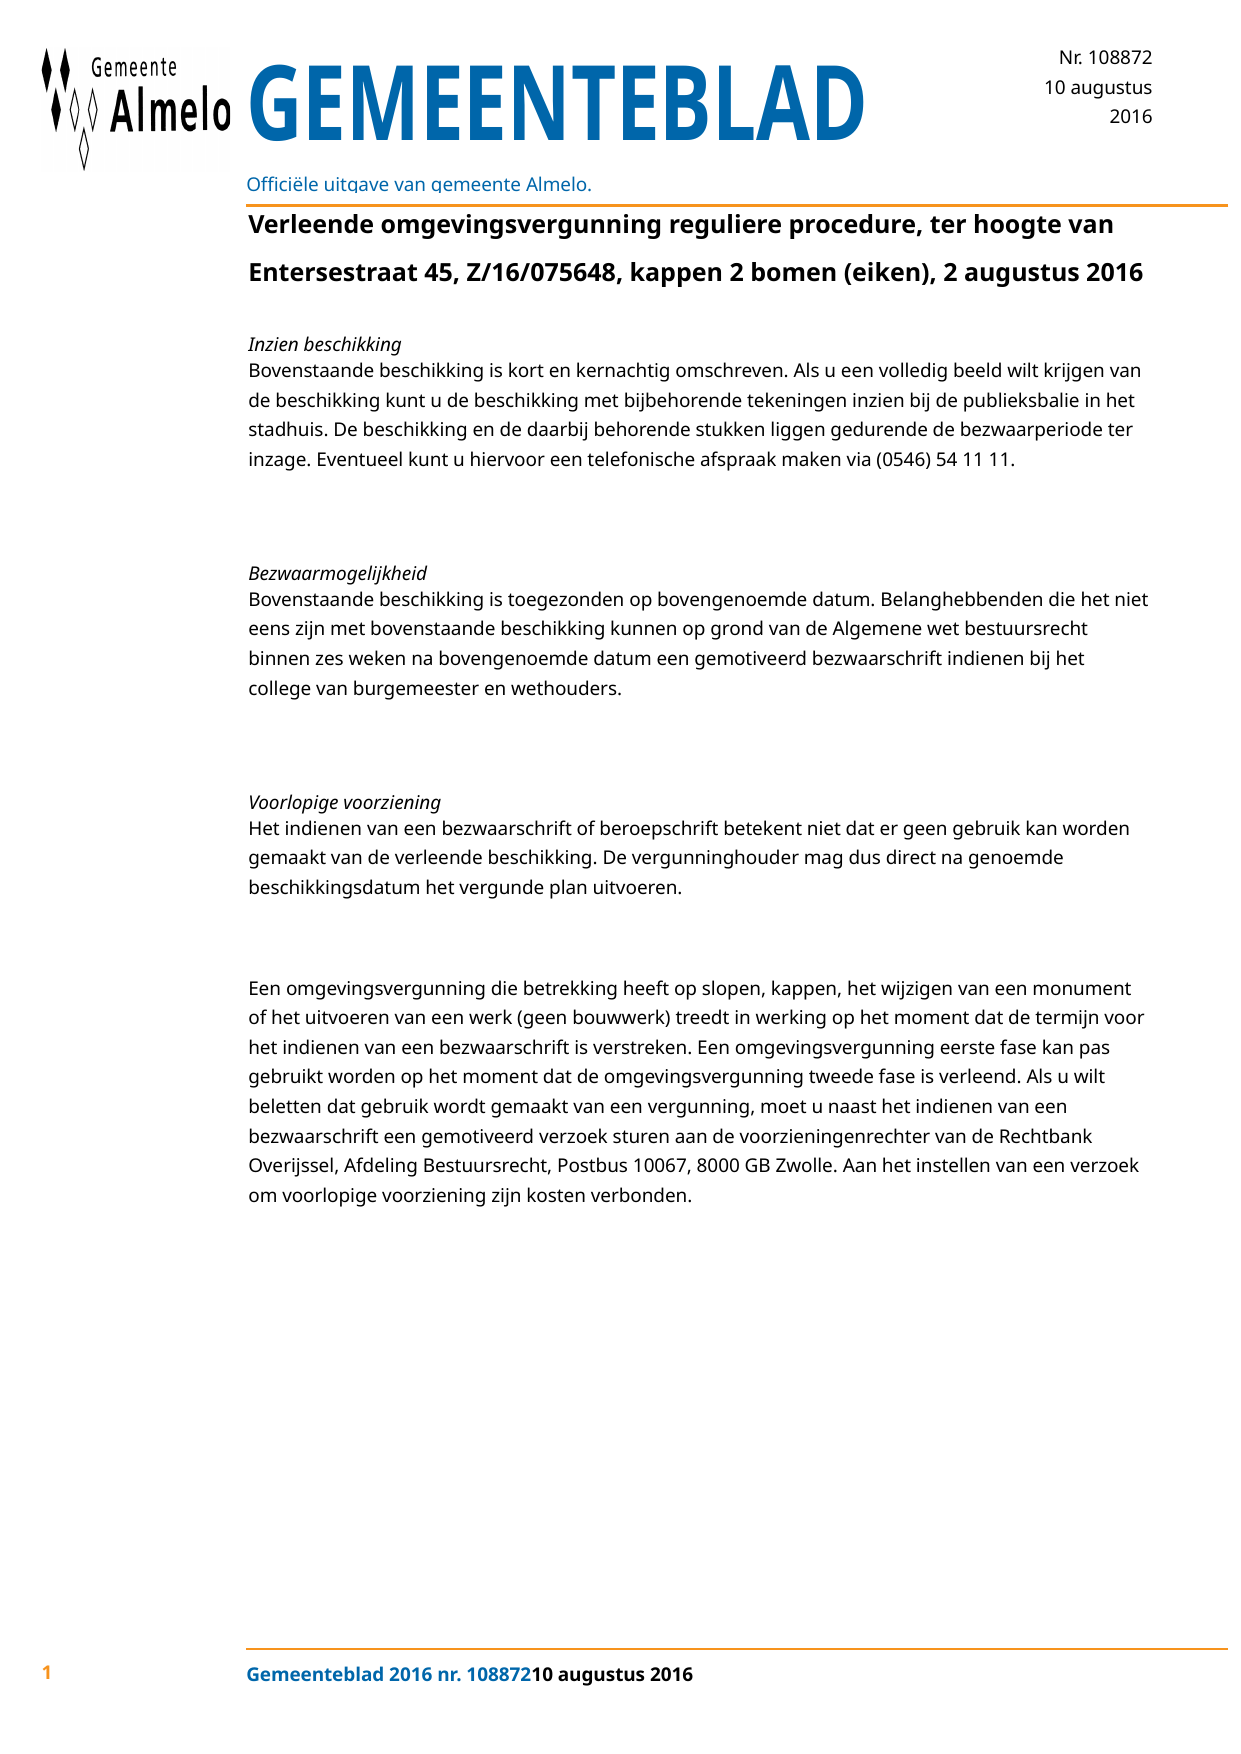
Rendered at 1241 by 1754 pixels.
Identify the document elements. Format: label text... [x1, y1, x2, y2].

text Bezwaarmogelijkheid [248, 560, 1152, 586]
text Inzien beschikking [248, 331, 1152, 357]
text Bovenstaande beschikking is kort en kernachtig omschreven. Als u een volledig beeld wilt krijgen van de beschikking kunt u de beschikking met bijbehorende tekeningen inzien bij de publieksbalie in het stadhuis. De beschikking en de daarbij behorende stukken liggen gedurende de bezwaarperiode ter inzage. Eventueel kunt u hiervoor een telefonische afspraak maken via (0546) 54 11 11. [248, 357, 1152, 472]
text Een omgevingsvergunning die betrekking heeft op slopen, kappen, het wijzigen van een monument of het uitvoeren van een werk (geen bouwwerk) treedt in werking op het moment dat de termijn voor het indienen van een bezwaarschrift is verstreken. Een omgevingsvergunning eerste fase kan pas gebruikt worden op het moment dat de omgevingsvergunning tweede fase is verleend. Als u wilt beletten dat gebruik wordt gemaakt van een vergunning, moet u naast het indienen van een bezwaarschrift een gemotiveerd verzoek sturen aan de voorzieningenrechter van de Rechtbank Overijssel, Afdeling Bestuursrecht, Postbus 10067, 8000 GB Zwolle. Aan het instellen van een verzoek om voorlopige voorziening zijn kosten verbonden. [248, 975, 1152, 1208]
text Het indienen van een bezwaarschrift of beroepschrift betekent niet dat er geen gebruik kan worden gemaakt van de verleende beschikking. De vergunninghouder mag dus direct na genoemde beschikkingsdatum het vergunde plan uitvoeren. [248, 815, 1152, 900]
text Verleende omgevingsvergunning reguliere procedure, ter hoogte van Entersestraat 45, Z/16/075648, kappen 2 bomen (eiken), 2 augustus 2016 [248, 207, 1152, 288]
text Bovenstaande beschikking is toegezonden op bovengenoemde datum. Belanghebbenden die het niet eens zijn met bovenstaande beschikking kunnen op grond van de Algemene wet bestuursrecht binnen zes weken na bovengenoemde datum een gemotiveerd bezwaarschrift indienen bij het college van burgemeester en wethouders. [248, 586, 1152, 701]
picture [41, 47, 231, 172]
text Voorlopige voorziening [248, 789, 1152, 815]
